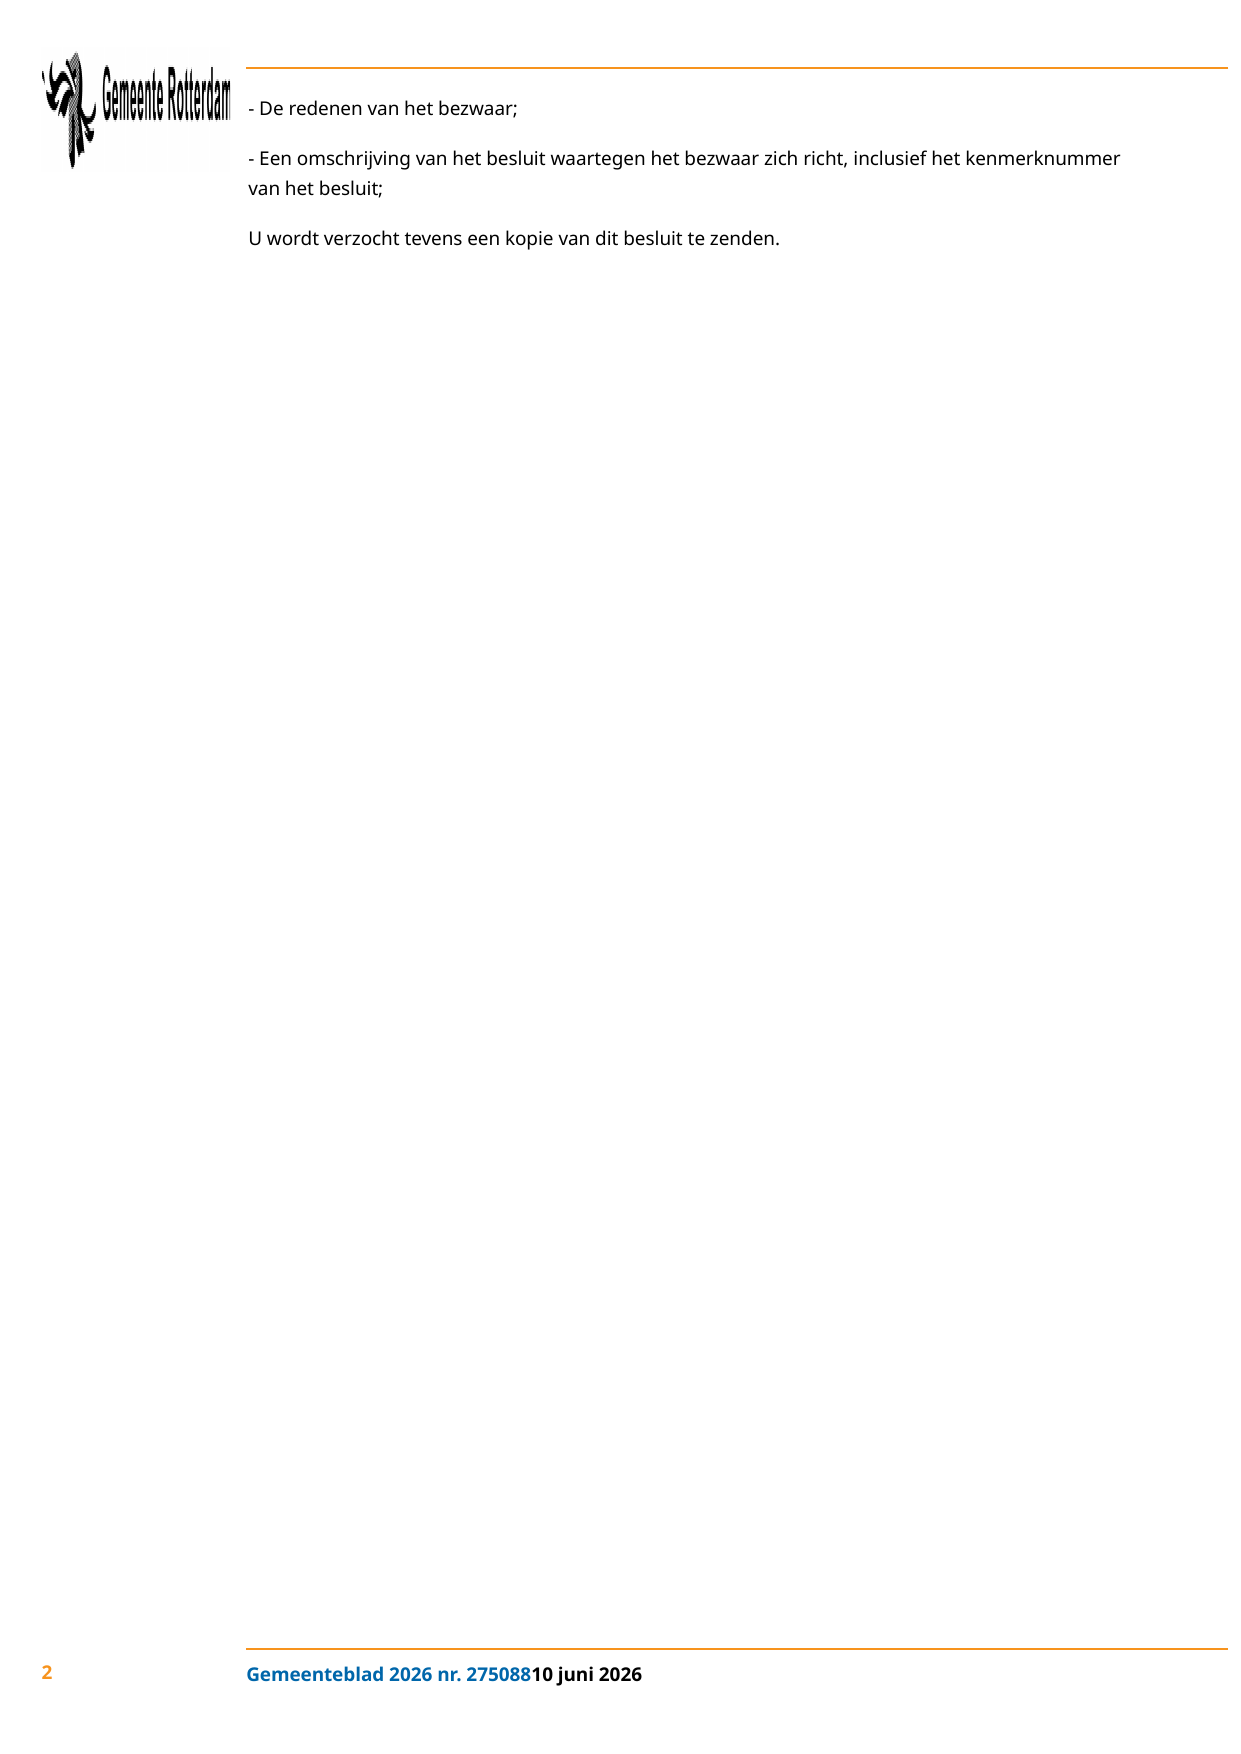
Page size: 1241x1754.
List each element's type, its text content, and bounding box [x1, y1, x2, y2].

text - Een omschrijving van het besluit waartegen het bezwaar zich richt, inclusief het kenmerknummer van het besluit; [248, 145, 1152, 201]
picture [41, 47, 231, 172]
text U wordt verzocht tevens een kopie van dit besluit te zenden. [248, 225, 1152, 251]
text - De redenen van het bezwaar; [248, 95, 1152, 121]
